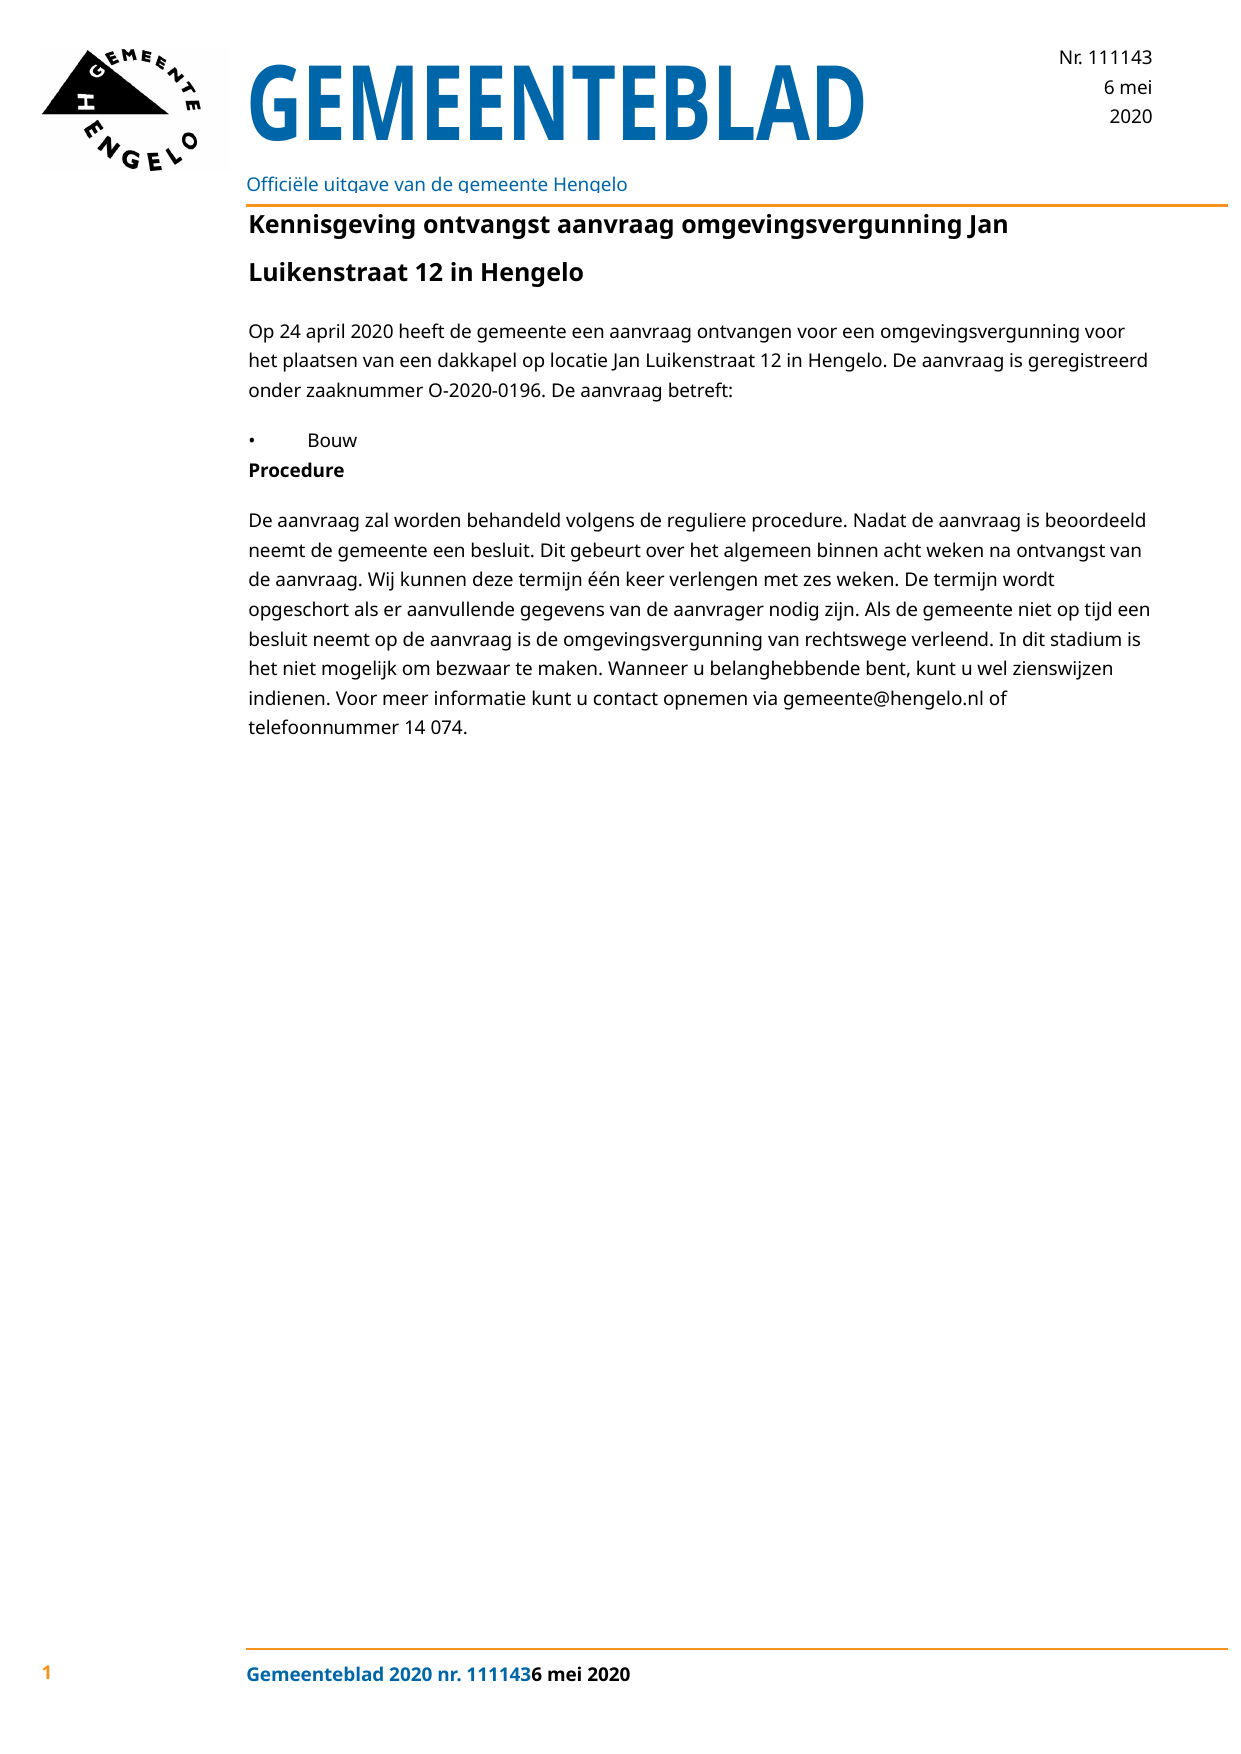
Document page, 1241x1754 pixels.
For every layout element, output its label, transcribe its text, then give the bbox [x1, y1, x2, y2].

text Op 24 april 2020 heeft de gemeente een aanvraag ontvangen voor een omgevingsvergunning voor het plaatsen van een dakkapel op locatie Jan Luikenstraat 12 in Hengelo. De aanvraag is geregistreerd onder zaaknummer O-2020-0196. De aanvraag betreft: [248, 318, 1152, 403]
text Procedure [248, 457, 1152, 483]
text De aanvraag zal worden behandeld volgens de reguliere procedure. Nadat de aanvraag is beoordeeld neemt de gemeente een besluit. Dit gebeurt over het algemeen binnen acht weken na ontvangst van de aanvraag. Wij kunnen deze termijn één keer verlengen met zes weken. De termijn wordt opgeschort als er aanvullende gegevens van de aanvrager nodig zijn. Als de gemeente niet op tijd een besluit neemt op de aanvraag is de omgevingsvergunning van rechtswege verleend. In dit stadium is het niet mogelijk om bezwaar te maken. Wanneer u belanghebbende bent, kunt u wel zienswijzen indienen. Voor meer informatie kunt u contact opnemen via gemeente@hengelo.nl of telefoonnummer 14 074. [248, 507, 1152, 740]
list Bouw [248, 427, 1152, 453]
text Kennisgeving ontvangst aanvraag omgevingsvergunning Jan Luikenstraat 12 in Hengelo [248, 207, 1152, 288]
picture [41, 47, 231, 172]
